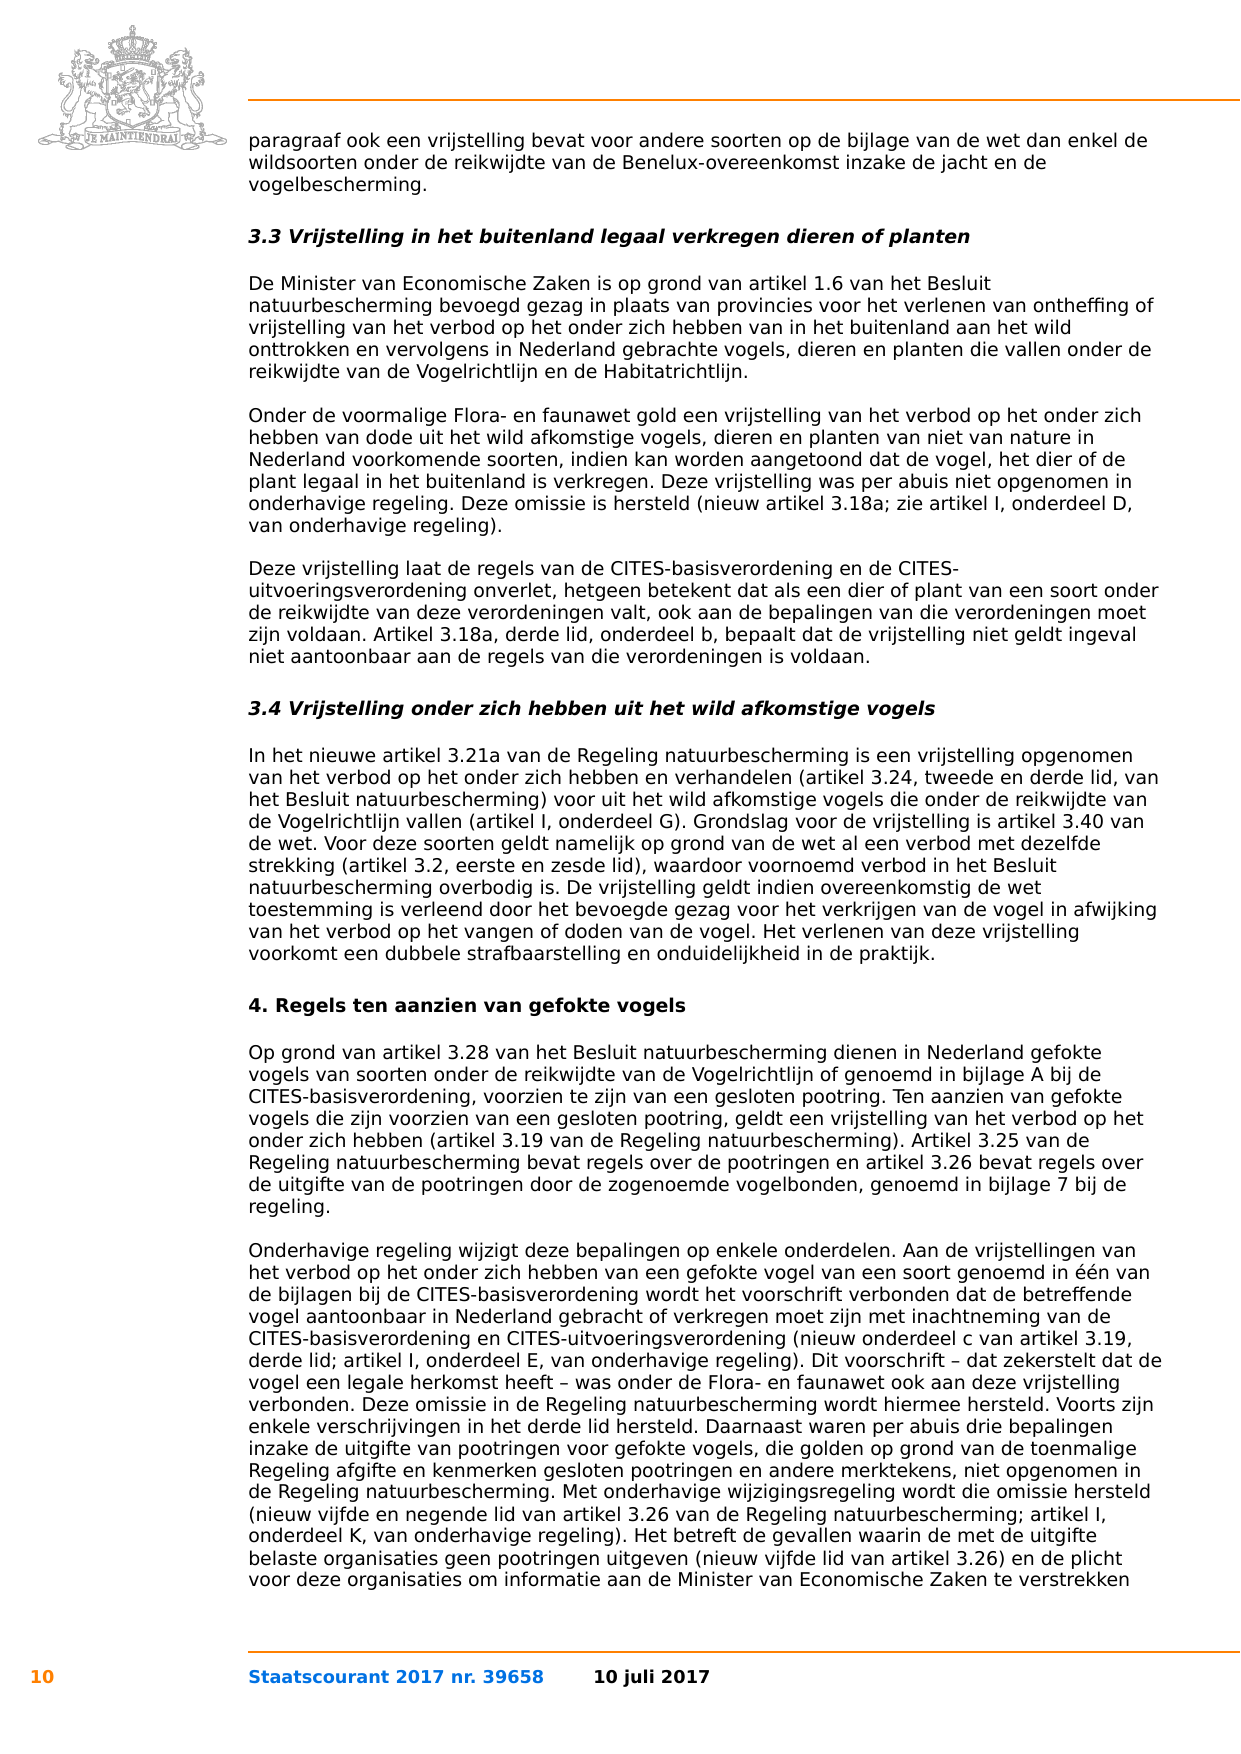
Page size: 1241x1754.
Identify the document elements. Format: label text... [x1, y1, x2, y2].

picture [38, 25, 227, 150]
text Op grond van artikel 3.28 van het Besluit natuurbescherming dienen in Nederland gefokte vogels van soorten onder de reikwijdte van de Vogelrichtlijn of genoemd in bijlage A bij de CITES-basisverordening, voorzien te zijn van een gesloten pootring. Ten aanzien van gefokte vogels die zijn voorzien van een gesloten pootring, geldt een vrijstelling van het verbod op het onder zich hebben (artikel 3.19 van de Regeling natuurbescherming). Artikel 3.25 van de Regeling natuurbescherming bevat regels over de pootringen en artikel 3.26 bevat regels over de uitgifte van de pootringen door de zogenoemde vogelbonden, genoemd in bijlage 7 bij de regeling. [248, 1042, 1163, 1218]
text In het nieuwe artikel 3.21a van de Regeling natuurbescherming is een vrijstelling opgenomen van het verbod op het onder zich hebben en verhandelen (artikel 3.24, tweede en derde lid, van het Besluit natuurbescherming) voor uit het wild afkomstige vogels die onder de reikwijdte van de Vogelrichtlijn vallen (artikel I, onderdeel G). Grondslag voor de vrijstelling is artikel 3.40 van de wet. Voor deze soorten geldt namelijk op grond van de wet al een verbod met dezelfde strekking (artikel 3.2, eerste en zesde lid), waardoor voornoemd verbod in het Besluit natuurbescherming overbodig is. De vrijstelling geldt indien overeenkomstig de wet toestemming is verleend door het bevoegde gezag voor het verkrijgen van de vogel in afwijking van het verbod op het vangen of doden van de vogel. Het verlenen van deze vrijstelling voorkomt een dubbele strafbaarstelling en onduidelijkheid in de praktijk. [248, 745, 1163, 965]
text Deze vrijstelling laat de regels van de CITES-basisverordening en de CITES-uitvoeringsverordening onverlet, hetgeen betekent dat als een dier of plant van een soort onder de reikwijdte van deze verordeningen valt, ook aan de bepalingen van die verordeningen moet zijn voldaan. Artikel 3.18a, derde lid, onderdeel b, bepaalt dat de vrijstelling niet geldt ingeval niet aantoonbaar aan de regels van die verordeningen is voldaan. [248, 558, 1163, 668]
text paragraaf ook een vrijstelling bevat voor andere soorten op de bijlage van de wet dan enkel de wildsoorten onder de reikwijdte van de Benelux-overeenkomst inzake de jacht en de vogelbescherming. [248, 130, 1163, 196]
text Onderhavige regeling wijzigt deze bepalingen op enkele onderdelen. Aan de vrijstellingen van het verbod op het onder zich hebben van een gefokte vogel van een soort genoemd in één van de bijlagen bij de CITES-basisverordening wordt het voorschrift verbonden dat de betreffende vogel aantoonbaar in Nederland gebracht of verkregen moet zijn met inachtneming van de CITES-basisverordening en CITES-uitvoeringsverordening (nieuw onderdeel c van artikel 3.19, derde lid; artikel I, onderdeel E, van onderhavige regeling). Dit voorschrift – dat zekerstelt dat de vogel een legale herkomst heeft – was onder de Flora- en faunawet ook aan deze vrijstelling verbonden. Deze omissie in de Regeling natuurbescherming wordt hiermee hersteld. Voorts zijn enkele verschrijvingen in het derde lid hersteld. Daarnaast waren per abuis drie bepalingen inzake de uitgifte van pootringen voor gefokte vogels, die golden op grond van de toenmalige Regeling afgifte en kenmerken gesloten pootringen en andere merktekens, niet opgenomen in de Regeling natuurbescherming. Met onderhavige wijzigingsregeling wordt die omissie hersteld (nieuw vijfde en negende lid van artikel 3.26 van de Regeling natuurbescherming; artikel I, onderdeel K, van onderhavige regeling). Het betreft de gevallen waarin de met de uitgifte belaste organisaties geen pootringen uitgeven (nieuw vijfde lid van artikel 3.26) en de plicht voor deze organisaties om informatie aan de Minister van Economische Zaken te verstrekken [248, 1240, 1163, 1591]
subtitle 3.3 Vrijstelling in het buitenland legaal verkregen dieren of planten [248, 226, 1163, 248]
subtitle 4. Regels ten aanzien van gefokte vogels [248, 995, 1163, 1017]
text Onder de voormalige Flora- en faunawet gold een vrijstelling van het verbod op het onder zich hebben van dode uit het wild afkomstige vogels, dieren en planten van niet van nature in Nederland voorkomende soorten, indien kan worden aangetoond dat de vogel, het dier of de plant legaal in het buitenland is verkregen. Deze vrijstelling was per abuis niet opgenomen in onderhavige regeling. Deze omissie is hersteld (nieuw artikel 3.18a; zie artikel I, onderdeel D, van onderhavige regeling). [248, 404, 1163, 536]
subtitle 3.4 Vrijstelling onder zich hebben uit het wild afkomstige vogels [248, 698, 1163, 720]
text De Minister van Economische Zaken is op grond van artikel 1.6 van het Besluit natuurbescherming bevoegd gezag in plaats van provincies voor het verlenen van ontheffing of vrijstelling van het verbod op het onder zich hebben van in het buitenland aan het wild onttrokken en vervolgens in Nederland gebrachte vogels, dieren en planten die vallen onder de reikwijdte van de Vogelrichtlijn en de Habitatrichtlijn. [248, 273, 1163, 383]
